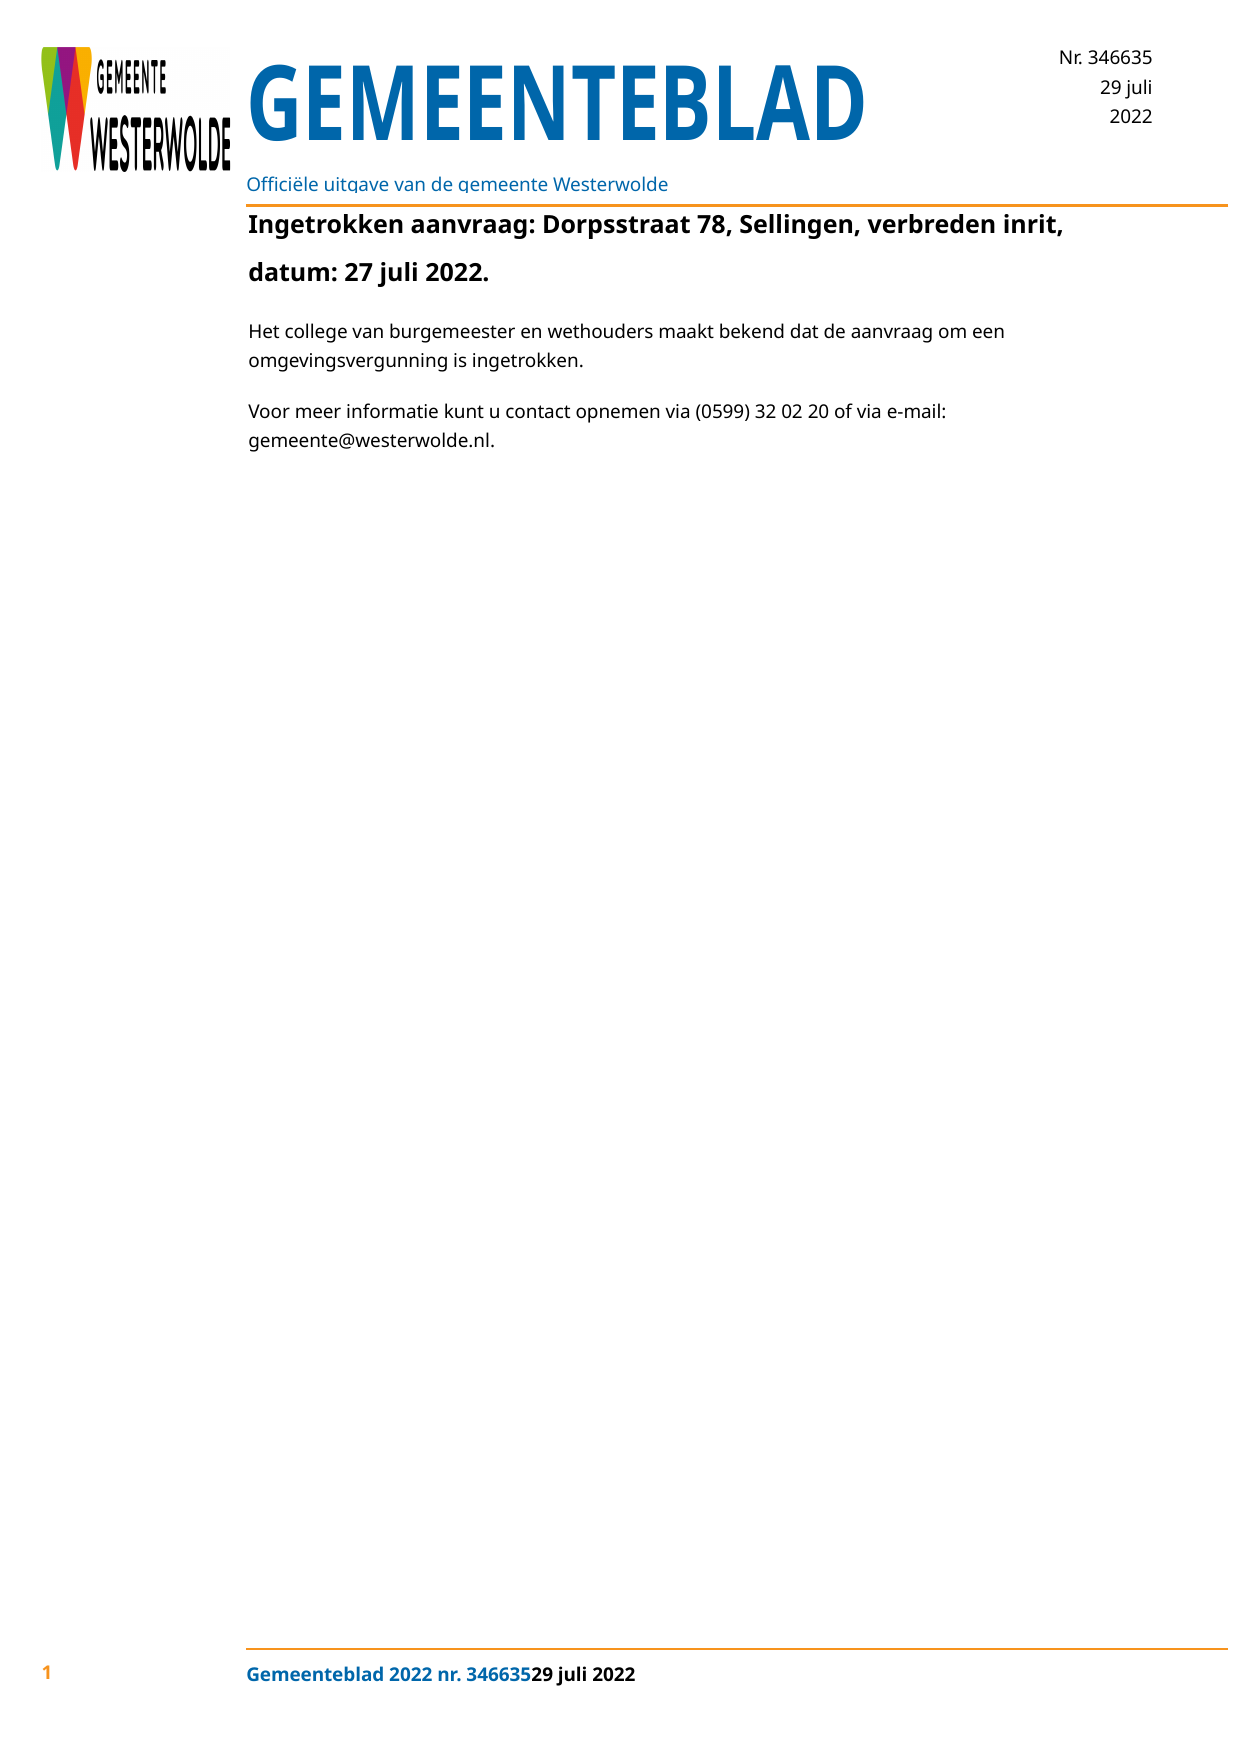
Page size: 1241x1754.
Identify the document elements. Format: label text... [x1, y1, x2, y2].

text Ingetrokken aanvraag: Dorpsstraat 78, Sellingen, verbreden inrit, datum: 27 juli 2022. [248, 207, 1152, 288]
text Voor meer informatie kunt u contact opnemen via (0599) 32 02 20 of via e-mail: gemeente@westerwolde.nl. [248, 398, 1152, 453]
text Het college van burgemeester en wethouders maakt bekend dat de aanvraag om een omgevingsvergunning is ingetrokken. [248, 318, 1152, 373]
picture [41, 47, 231, 172]
